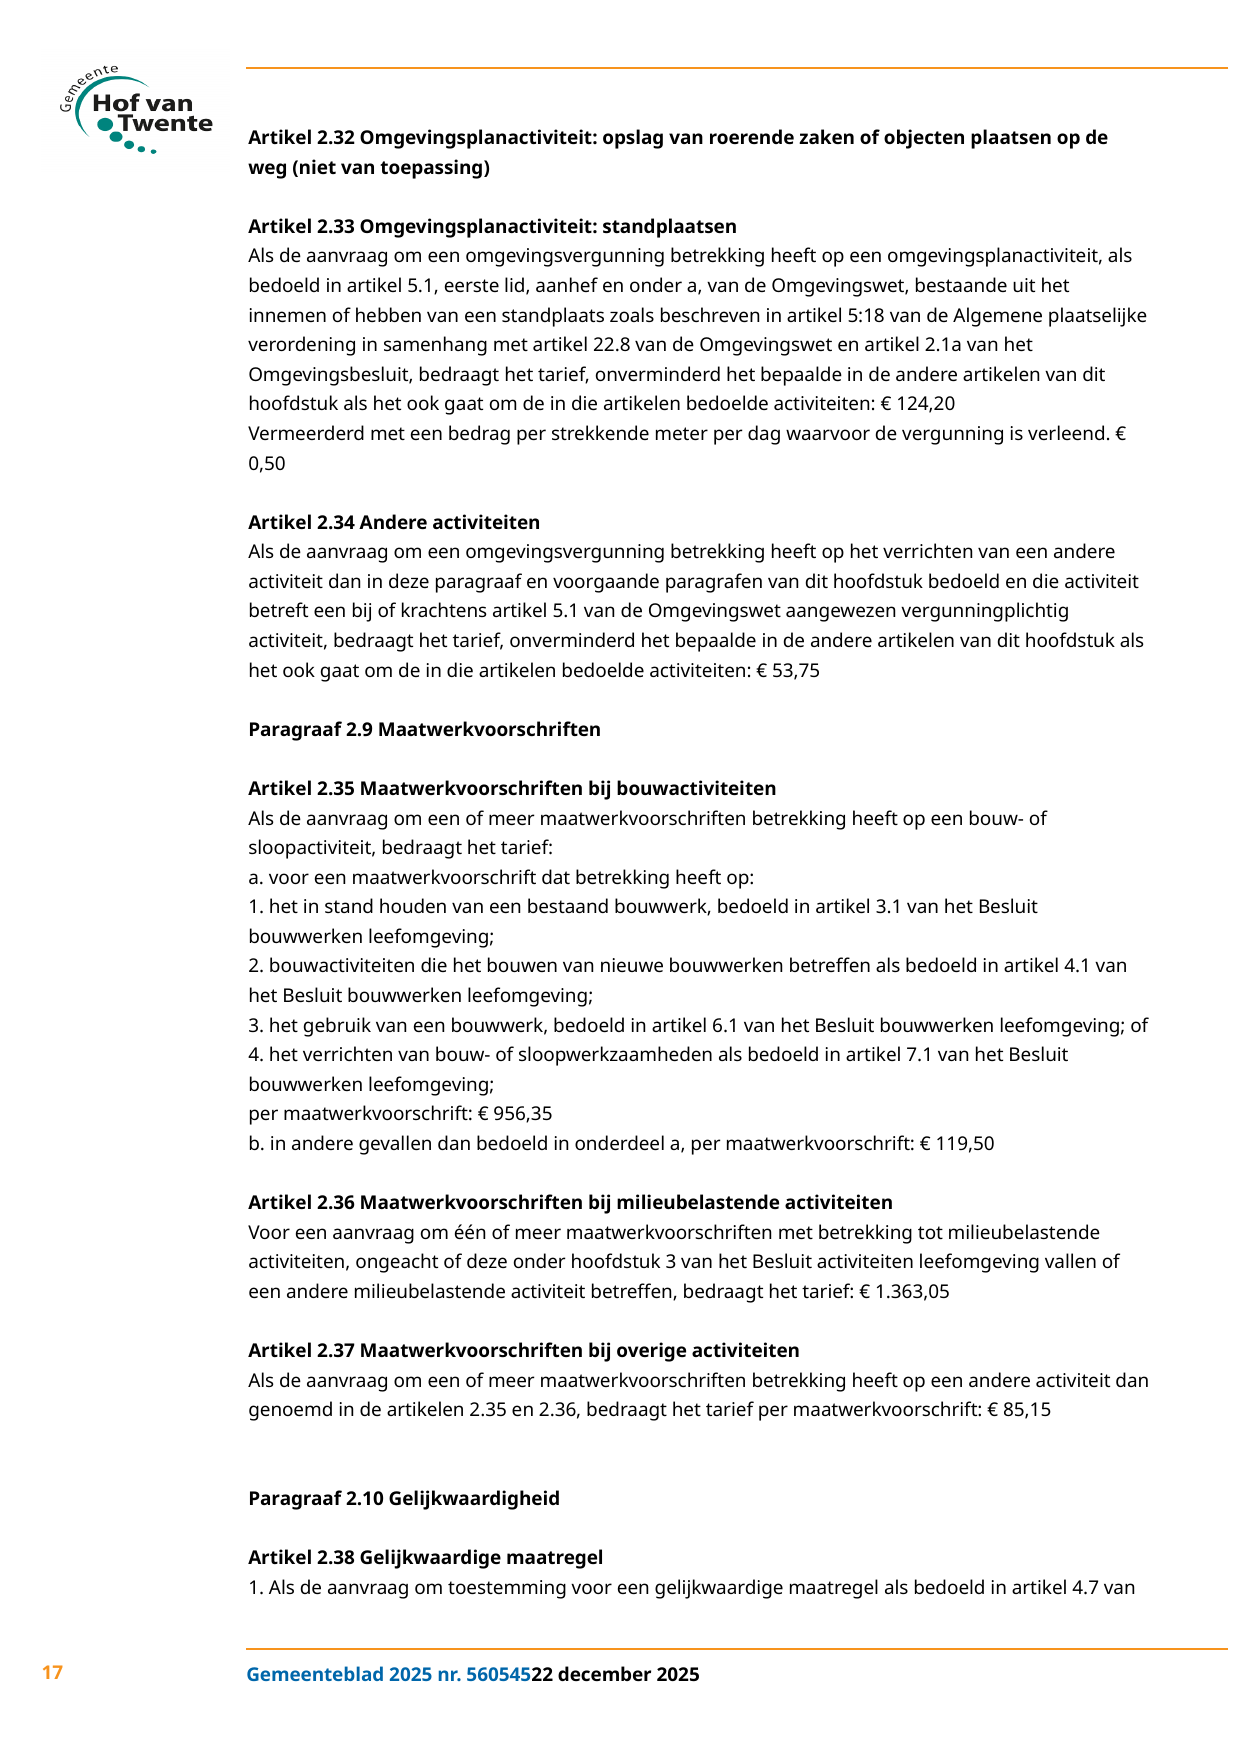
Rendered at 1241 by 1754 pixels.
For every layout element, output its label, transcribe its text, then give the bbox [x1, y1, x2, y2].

text Artikel 2.35 Maatwerkvoorschriften bij bouwactiviteiten [248, 775, 1152, 801]
text Als de aanvraag om een of meer maatwerkvoorschriften betrekking heeft op een andere activiteit dan genoemd in de artikelen 2.35 en 2.36, bedraagt het tarief per maatwerkvoorschrift: € 85,15 [248, 1367, 1152, 1422]
text Artikel 2.33 Omgevingsplanactiviteit: standplaatsen [248, 213, 1152, 239]
text Als de aanvraag om een omgevingsvergunning betrekking heeft op een omgevingsplanactiviteit, als bedoeld in artikel 5.1, eerste lid, aanhef en onder a, van de Omgevingswet, bestaande uit het innemen of hebben van een standplaats zoals beschreven in artikel 5:18 van de Algemene plaatselijke verordening in samenhang met artikel 22.8 van de Omgevingswet en artikel 2.1a van het Omgevingsbesluit, bedraagt het tarief, onverminderd het bepaalde in de andere artikelen van dit hoofdstuk als het ook gaat om de in die artikelen bedoelde activiteiten: € 124,20 [248, 243, 1152, 416]
text Artikel 2.32 Omgevingsplanactiviteit: opslag van roerende zaken of objecten plaatsen op de weg (niet van toepassing) [248, 124, 1152, 180]
text Artikel 2.37 Maatwerkvoorschriften bij overige activiteiten [248, 1337, 1152, 1363]
text Artikel 2.34 Andere activiteiten [248, 509, 1152, 535]
picture [41, 47, 231, 172]
text Als de aanvraag om een omgevingsvergunning betrekking heeft op het verrichten van een andere activiteit dan in deze paragraaf en voorgaande paragrafen van dit hoofdstuk bedoeld en die activiteit betreft een bij of krachtens artikel 5.1 van de Omgevingswet aangewezen vergunningplichtig activiteit, bedraagt het tarief, onverminderd het bepaalde in de andere artikelen van dit hoofdstuk als het ook gaat om de in die artikelen bedoelde activiteiten: € 53,75 [248, 538, 1152, 683]
text 4. het verrichten van bouw- of sloopwerkzaamheden als bedoeld in artikel 7.1 van het Besluit bouwwerken leefomgeving; [248, 1041, 1152, 1097]
text Paragraaf 2.10 Gelijkwaardigheid [248, 1485, 1152, 1511]
text b. in andere gevallen dan bedoeld in onderdeel a, per maatwerkvoorschrift: € 119,50 [248, 1130, 1152, 1156]
text 2. bouwactiviteiten die het bouwen van nieuwe bouwwerken betreffen als bedoeld in artikel 4.1 van het Besluit bouwwerken leefomgeving; [248, 953, 1152, 1008]
text 1. het in stand houden van een bestaand bouwwerk, bedoeld in artikel 3.1 van het Besluit bouwwerken leefomgeving; [248, 893, 1152, 949]
text Vermeerderd met een bedrag per strekkende meter per dag waarvoor de vergunning is verleend. € 0,50 [248, 420, 1152, 476]
text a. voor een maatwerkvoorschrift dat betrekking heeft op: [248, 864, 1152, 890]
text 3. het gebruik van een bouwwerk, bedoeld in artikel 6.1 van het Besluit bouwwerken leefomgeving; of [248, 1012, 1152, 1038]
text 1. Als de aanvraag om toestemming voor een gelijkwaardige maatregel als bedoeld in artikel 4.7 van [248, 1574, 1152, 1600]
text Artikel 2.38 Gelijkwaardige maatregel [248, 1544, 1152, 1570]
text Voor een aanvraag om één of meer maatwerkvoorschriften met betrekking tot milieubelastende activiteiten, ongeacht of deze onder hoofdstuk 3 van het Besluit activiteiten leefomgeving vallen of een andere milieubelastende activiteit betreffen, bedraagt het tarief: € 1.363,05 [248, 1219, 1152, 1304]
text Artikel 2.36 Maatwerkvoorschriften bij milieubelastende activiteiten [248, 1189, 1152, 1215]
text Paragraaf 2.9 Maatwerkvoorschriften [248, 716, 1152, 742]
text Als de aanvraag om een of meer maatwerkvoorschriften betrekking heeft op een bouw- of sloopactiviteit, bedraagt het tarief: [248, 805, 1152, 860]
text per maatwerkvoorschrift: € 956,35 [248, 1101, 1152, 1126]
